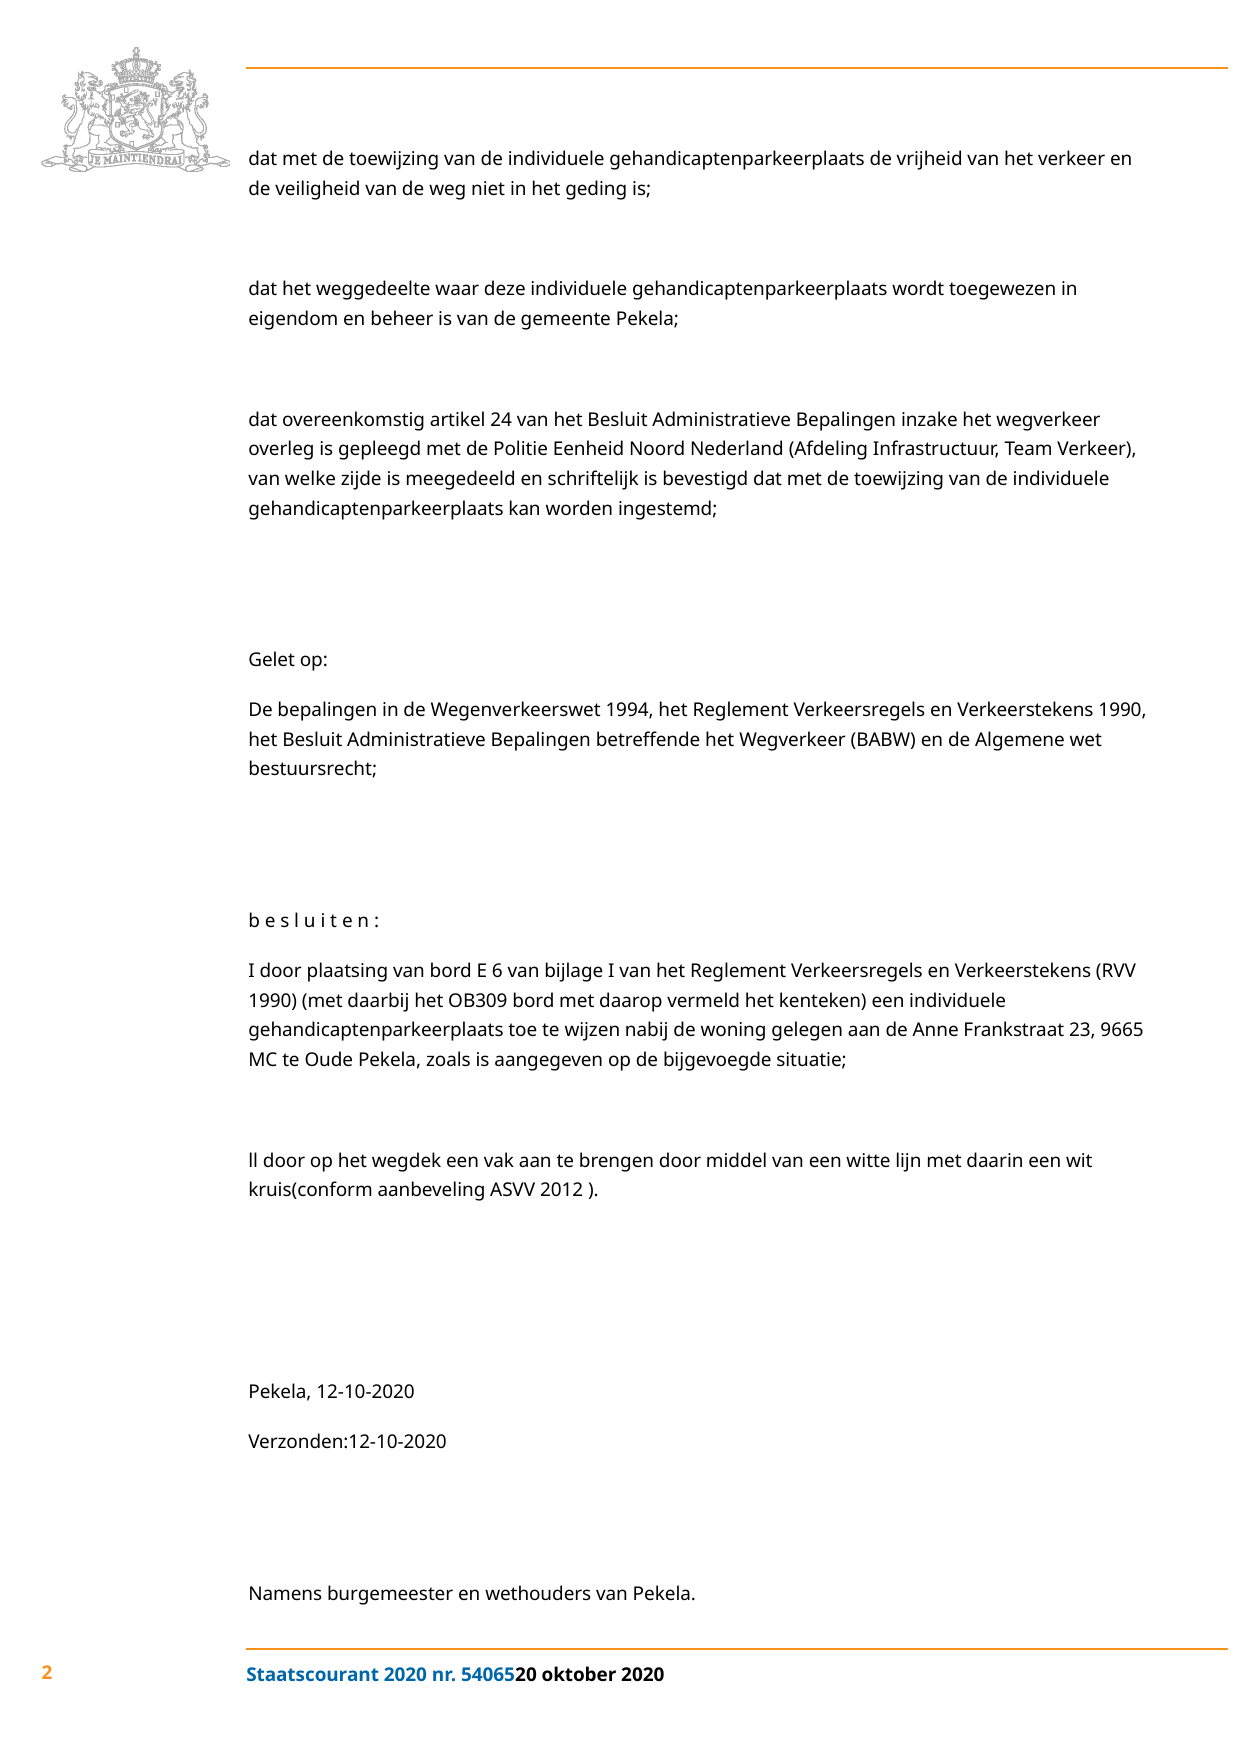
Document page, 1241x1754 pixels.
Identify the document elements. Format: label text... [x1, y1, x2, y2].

text Verzonden:12-10-2020 [248, 1428, 1152, 1454]
picture [41, 47, 231, 172]
text dat het weggedeelte waar deze individuele gehandicaptenparkeerplaats wordt toegewezen in eigendom en beheer is van de gemeente Pekela; [248, 276, 1152, 331]
text b e s l u i t e n : [248, 907, 1152, 933]
text De bepalingen in de Wegenverkeerswet 1994, het Reglement Verkeersregels en Verkeerstekens 1990, het Besluit Administratieve Bepalingen betreffende het Wegverkeer (BABW) en de Algemene wet bestuursrecht; [248, 696, 1152, 781]
text dat overeenkomstig artikel 24 van het Besluit Administratieve Bepalingen inzake het wegverkeer overleg is gepleegd met de Politie Eenheid Noord Nederland (Afdeling Infrastructuur, Team Verkeer), van welke zijde is meegedeeld en schriftelijk is bevestigd dat met de toewijzing van de individuele gehandicaptenparkeerplaats kan worden ingestemd; [248, 406, 1152, 521]
text I door plaatsing van bord E 6 van bijlage I van het Reglement Verkeersregels en Verkeerstekens (RVV 1990) (met daarbij het OB309 bord met daarop vermeld het kenteken) een individuele gehandicaptenparkeerplaats toe te wijzen nabij de woning gelegen aan de Anne Frankstraat 23, 9665 MC te Oude Pekela, zoals is aangegeven op de bijgevoegde situatie; [248, 957, 1152, 1072]
text dat met de toewijzing van de individuele gehandicaptenparkeerplaats de vrijheid van het verkeer en de veiligheid van de weg niet in het geding is; [248, 145, 1152, 201]
text Gelet op: [248, 646, 1152, 672]
text Namens burgemeester en wethouders van Pekela. [248, 1580, 1152, 1606]
text Pekela, 12-10-2020 [248, 1378, 1152, 1404]
text ll door op het wegdek een vak aan te brengen door middel van een witte lijn met daarin een wit kruis(conform aanbeveling ASVV 2012 ). [248, 1147, 1152, 1202]
